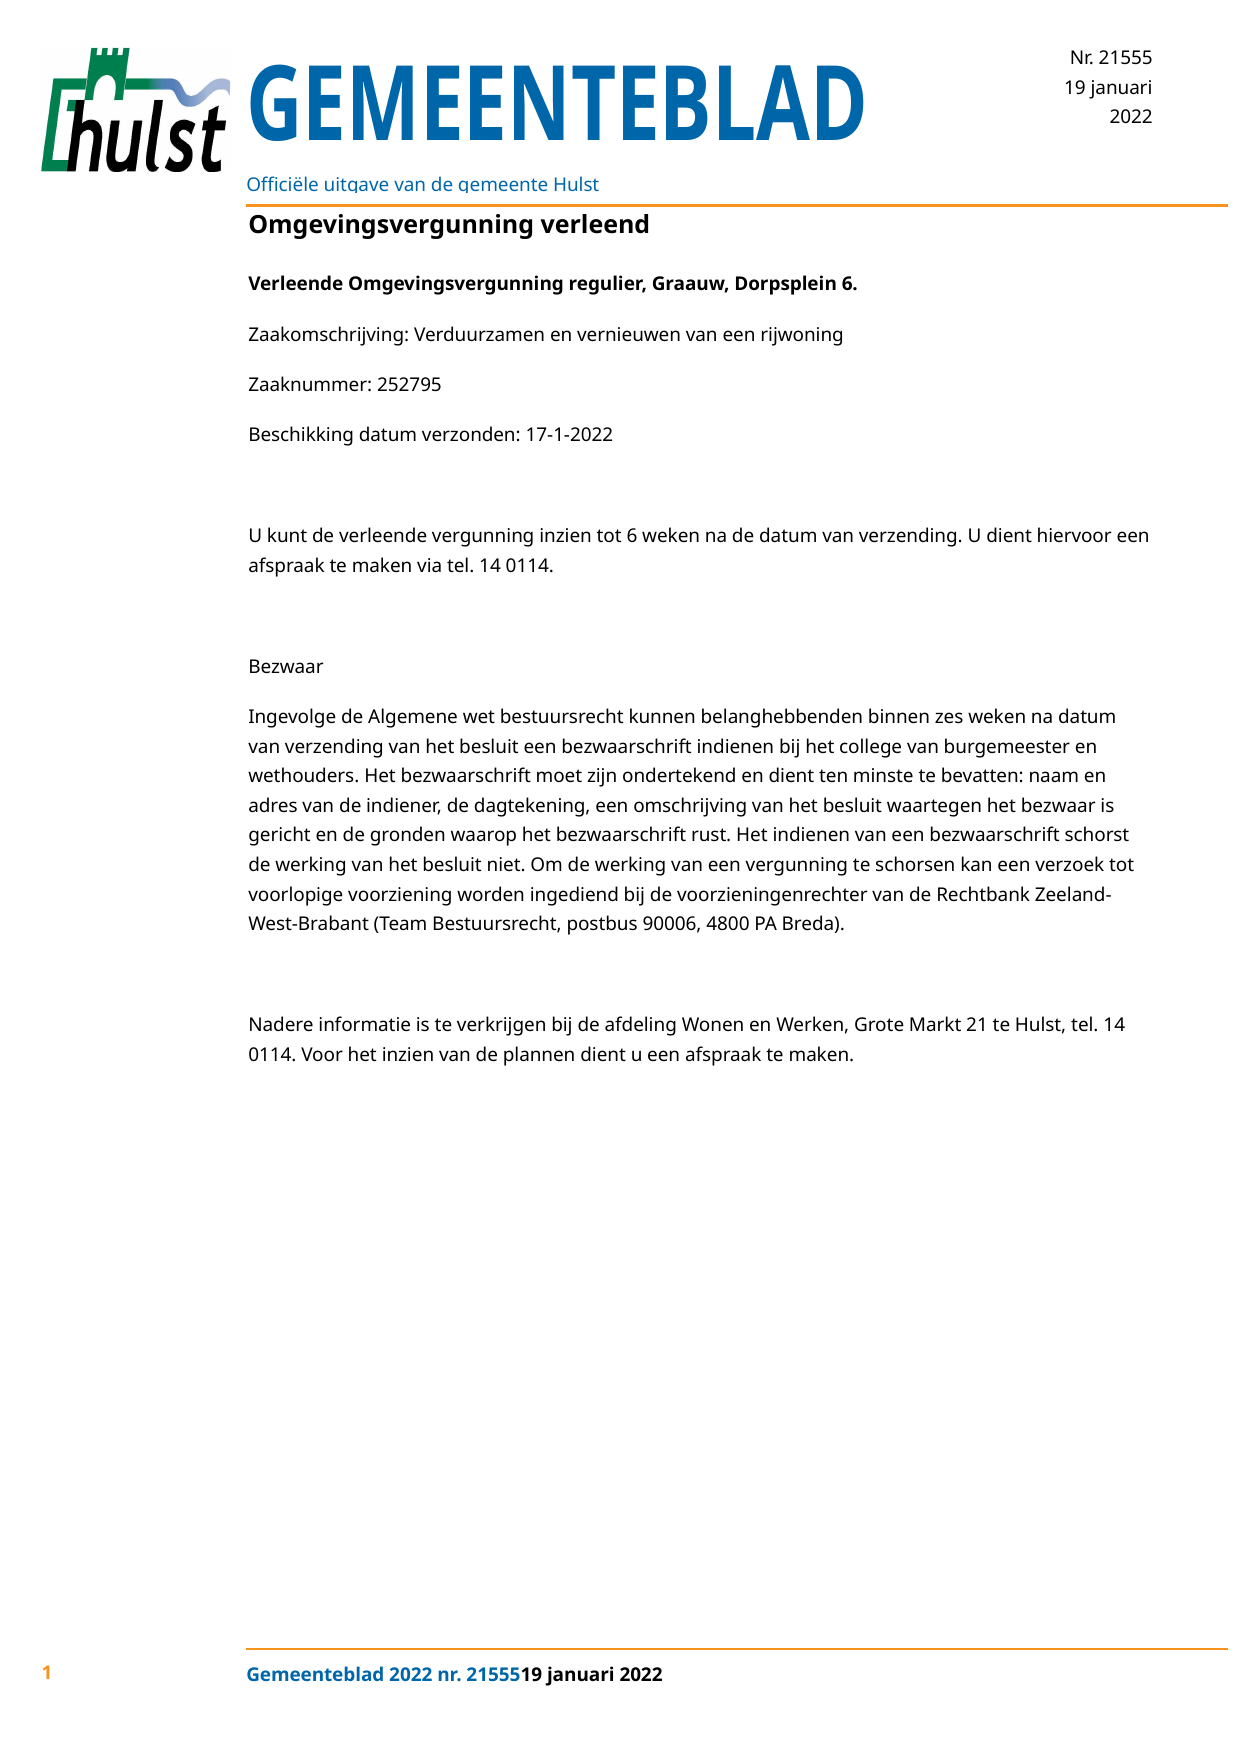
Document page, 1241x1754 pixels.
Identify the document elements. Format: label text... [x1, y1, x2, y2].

text U kunt de verleende vergunning inzien tot 6 weken na de datum van verzending. U dient hiervoor een afspraak te maken via tel. 14 0114. [248, 522, 1152, 578]
text Beschikking datum verzonden: 17-1-2022 [248, 422, 1152, 447]
text Zaakomschrijving: Verduurzamen en vernieuwen van een rijwoning [248, 321, 1152, 346]
picture [41, 47, 231, 172]
text Bezwaar [248, 653, 1152, 678]
text Nadere informatie is te verkrijgen bij de afdeling Wonen en Werken, Grote Markt 21 te Hulst, tel. 14 0114. Voor het inzien van de plannen dient u een afspraak te maken. [248, 1011, 1152, 1066]
text Ingevolge de Algemene wet bestuursrecht kunnen belanghebbenden binnen zes weken na datum van verzending van het besluit een bezwaarschrift indienen bij het college van burgemeester en wethouders. Het bezwaarschrift moet zijn ondertekend en dient ten minste te bevatten: naam en adres van de indiener, de dagtekening, een omschrijving van het besluit waartegen het bezwaar is gericht en de gronden waarop het bezwaarschrift rust. Het indienen van een bezwaarschrift schorst de werking van het besluit niet. Om de werking van een vergunning te schorsen kan een verzoek tot voorlopige voorziening worden ingediend bij de voorzieningenrechter van de Rechtbank Zeeland-West-Brabant (Team Bestuursrecht, postbus 90006, 4800 PA Breda). [248, 703, 1152, 936]
text Omgevingsvergunning verleend [248, 207, 1152, 241]
text Verleende Omgevingsvergunning regulier, Graauw, Dorpsplein 6. [248, 270, 1152, 296]
text Zaaknummer: 252795 [248, 371, 1152, 397]
